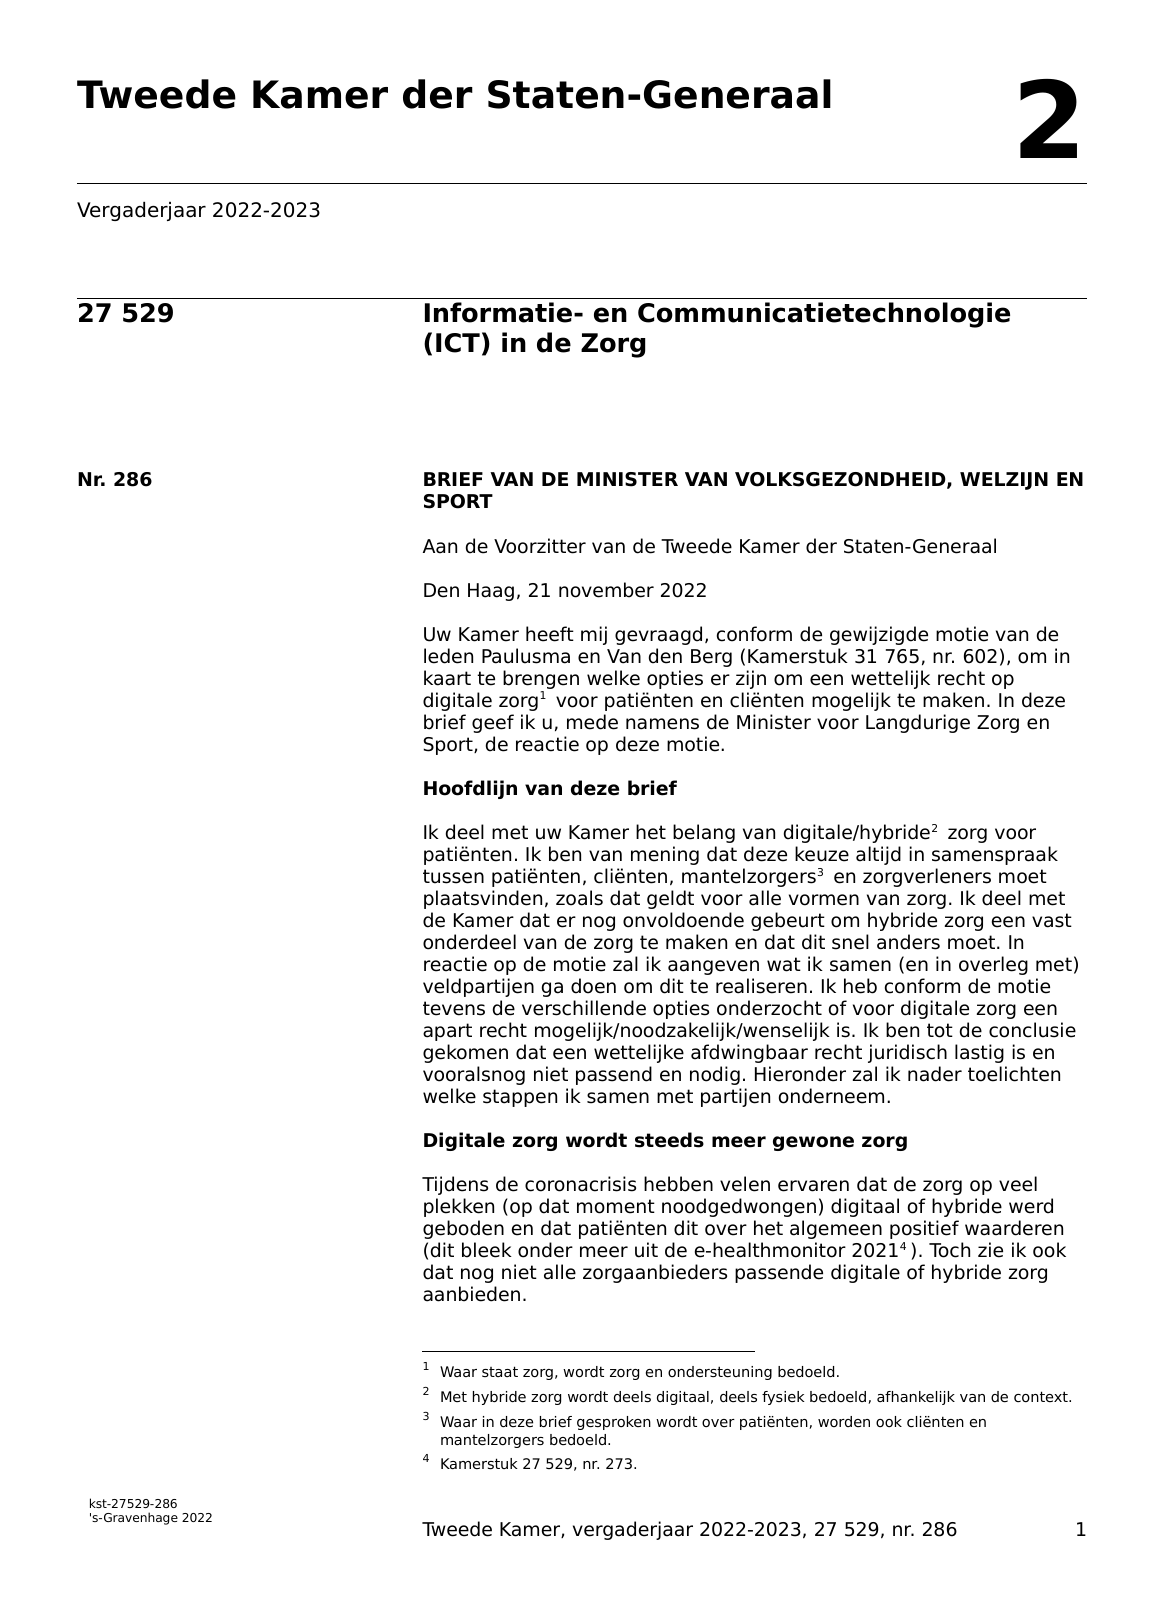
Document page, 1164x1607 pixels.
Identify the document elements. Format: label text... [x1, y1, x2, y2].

text Kamerstuk 27 529, nr. 273. [422, 1452, 1087, 1474]
text Waar in deze brief gesproken wordt over patiënten, worden ook cliënten en mantelzorgers bedoeld. [422, 1410, 1087, 1449]
table_header Tweede Kamer der Staten-Generaal [77, 59, 886, 183]
text 's-Gravenhage 2022 [88, 1511, 323, 1525]
text Den Haag, 21 november 2022 [422, 580, 1087, 602]
subtitle Digitale zorg wordt steeds meer gewone zorg [422, 1130, 1087, 1152]
table_cell Vergaderjaar 2022-2023 [77, 184, 1087, 298]
text Met hybride zorg wordt deels digitaal, deels fysiek bedoeld, afhankelijk van de context. [422, 1385, 1087, 1407]
text Waar staat zorg, wordt zorg en ondersteuning bedoeld. [422, 1360, 1087, 1382]
subtitle 27 529 Informatie- en Communicatietechnologie (ICT) in de Zorg [77, 299, 1087, 358]
text Ik deel met uw Kamer het belang van digitale/hybride zorg voor patiënten. Ik ben van mening dat deze keuze altijd in samenspraak tussen patiënten, cliënten, mantelzorgers en zorgverleners moet plaatsvinden, zoals dat geldt voor alle vormen van zorg. Ik deel met de Kamer dat er nog onvoldoende gebeurt om hybride zorg een vast onderdeel van de zorg te maken en dat dit snel anders moet. In reactie op de motie zal ik aangeven wat ik samen (en in overleg met) veldpartijen ga doen om dit te realiseren. Ik heb conform de motie tevens de verschillende opties onderzocht of voor digitale zorg een apart recht mogelijk/noodzakelijk/wenselijk is. Ik ben tot de conclusie gekomen dat een wettelijke afdwingbaar recht juridisch lastig is en vooralsnog niet passend en nodig. Hieronder zal ik nader toelichten welke stappen ik samen met partijen onderneem. [422, 822, 1087, 1108]
text Aan de Voorzitter van de Tweede Kamer der Staten-Generaal [422, 536, 1087, 557]
subtitle Nr. 286 BRIEF VAN DE MINISTER VAN VOLKSGEZONDHEID, WELZIJN EN SPORT [77, 469, 1087, 513]
text kst-27529-286 [88, 1497, 323, 1511]
text Uw Kamer heeft mij gevraagd, conform de gewijzigde motie van de leden Paulusma en Van den Berg (Kamerstuk 31 765, nr. 602), om in kaart te brengen welke opties er zijn om een wettelijk recht op digitale zorg voor patiënten en cliënten mogelijk te maken. In deze brief geef ik u, mede namens de Minister voor Langdurige Zorg en Sport, de reactie op deze motie. [422, 624, 1087, 756]
text Tijdens de coronacrisis hebben velen ervaren dat de zorg op veel plekken (op dat moment noodgedwongen) digitaal of hybride werd geboden en dat patiënten dit over het algemeen positief waarderen (dit bleek onder meer uit de e-healthmonitor 2021). Toch zie ik ook dat nog niet alle zorgaanbieders passende digitale of hybride zorg aanbieden. [422, 1174, 1087, 1306]
subtitle Hoofdlijn van deze brief [422, 778, 1087, 800]
table_header 2 [886, 59, 1087, 183]
